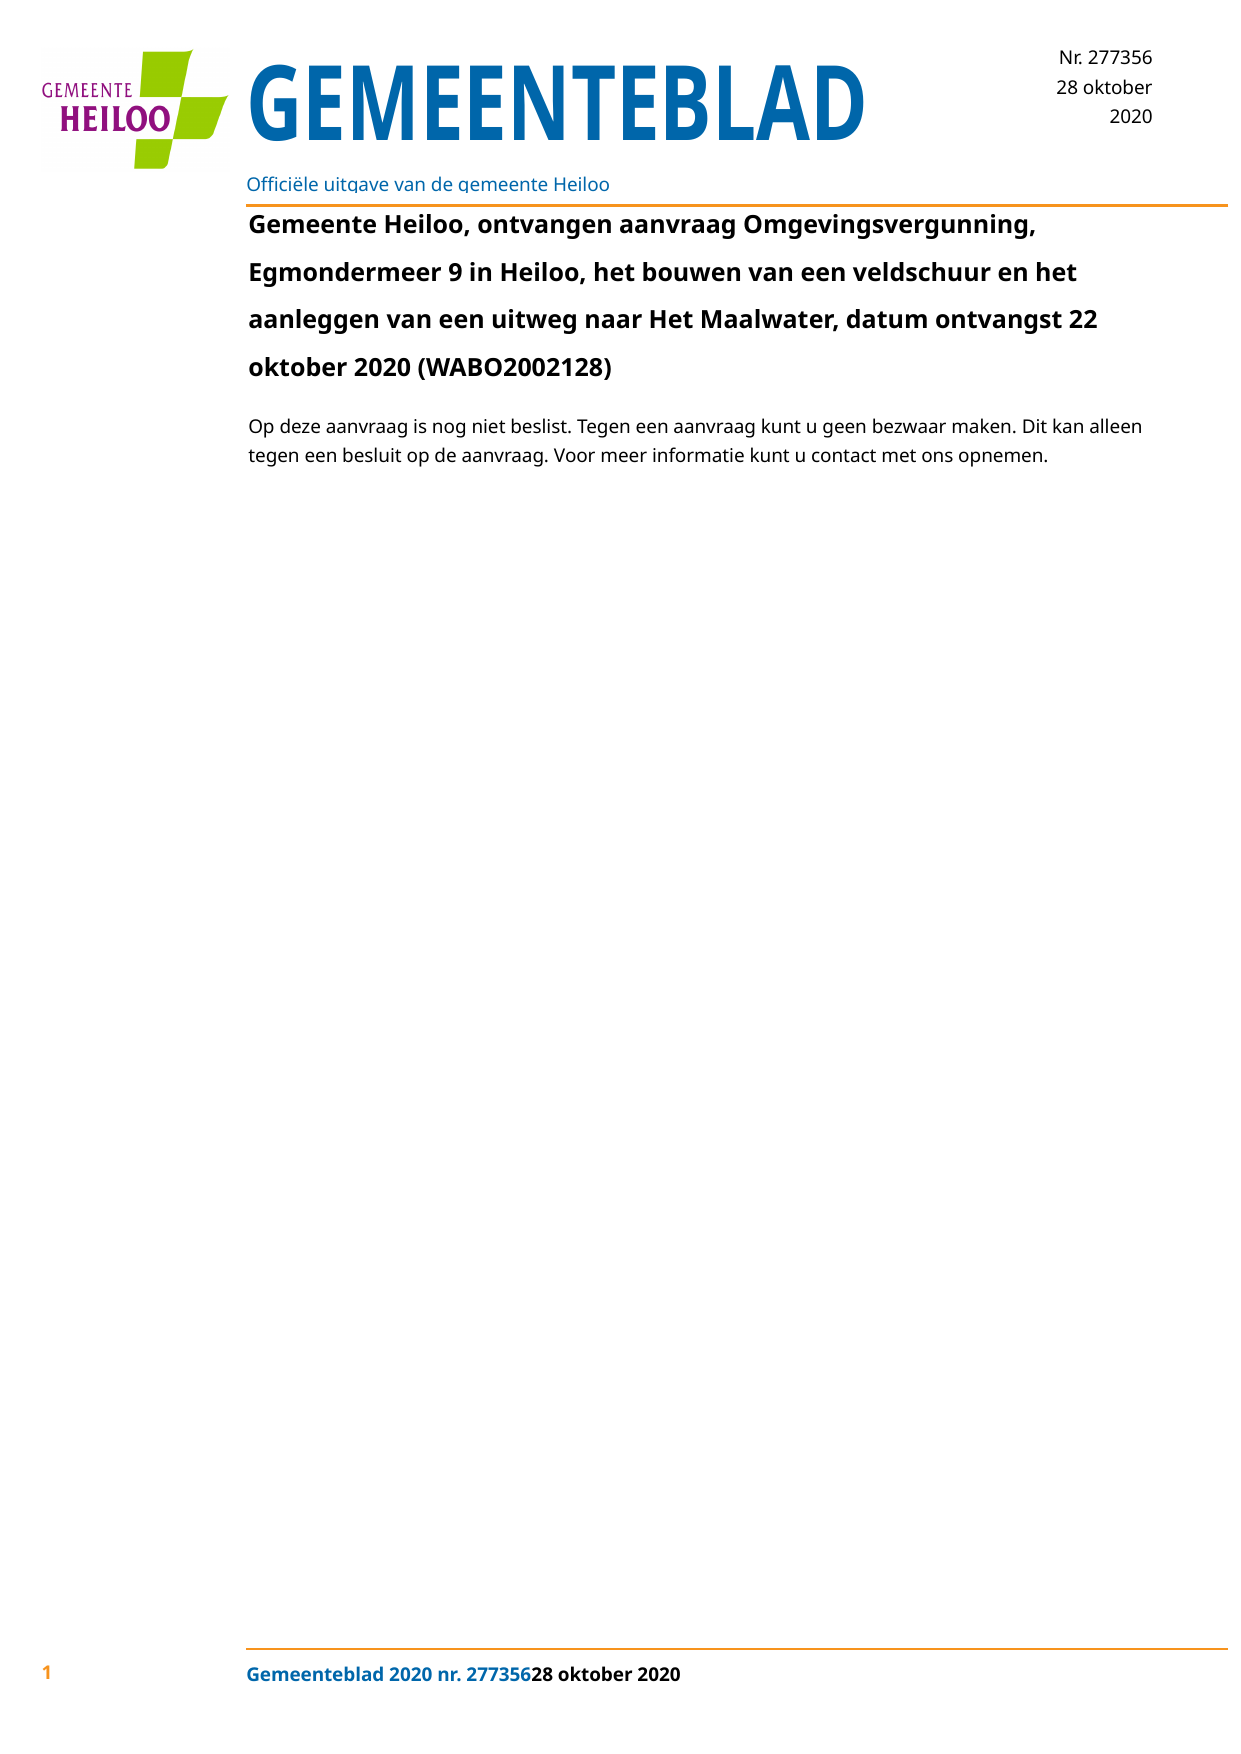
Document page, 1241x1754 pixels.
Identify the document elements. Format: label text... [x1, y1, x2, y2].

text Gemeente Heiloo, ontvangen aanvraag Omgevingsvergunning, Egmondermeer 9 in Heiloo, het bouwen van een veldschuur en het aanleggen van een uitweg naar Het Maalwater, datum ontvangst 22 oktober 2020 (WABO2002128) [248, 207, 1152, 384]
text Op deze aanvraag is nog niet beslist. Tegen een aanvraag kunt u geen bezwaar maken. Dit kan alleen tegen een besluit op de aanvraag. Voor meer informatie kunt u contact met ons opnemen. [248, 413, 1152, 468]
picture [41, 47, 231, 172]
